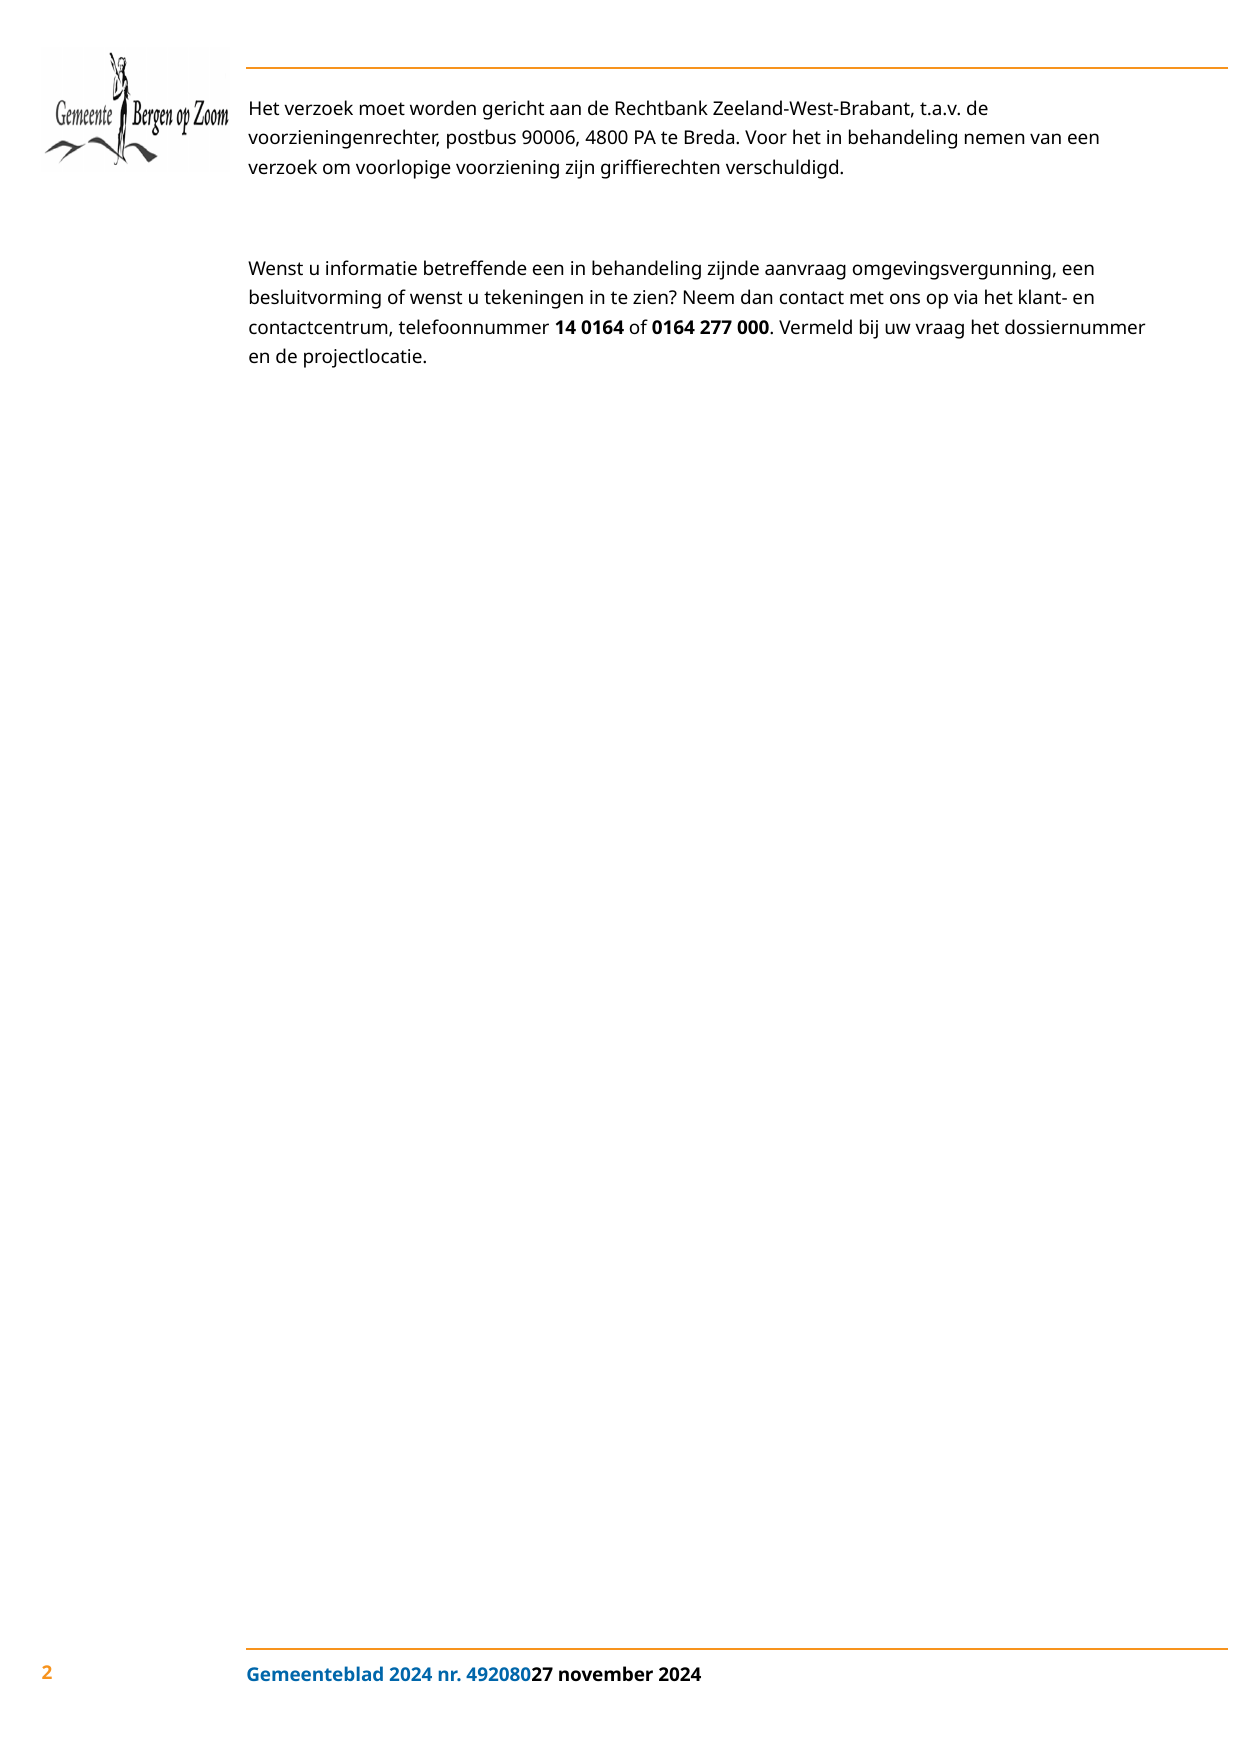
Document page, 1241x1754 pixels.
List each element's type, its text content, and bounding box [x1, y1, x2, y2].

picture [41, 47, 231, 172]
text Wenst u informatie betreffende een in behandeling zijnde aanvraag omgevingsvergunning, een besluitvorming of wenst u tekeningen in te zien? Neem dan contact met ons op via het klant- en contactcentrum, telefoonnummer 14 0164 of 0164 277 000. Vermeld bij uw vraag het dossiernummer en de projectlocatie. [248, 255, 1152, 369]
text Het verzoek moet worden gericht aan de Rechtbank Zeeland-West-Brabant, t.a.v. de voorzieningenrechter, postbus 90006, 4800 PA te Breda. Voor het in behandeling nemen van een verzoek om voorlopige voorziening zijn griffierechten verschuldigd. [248, 95, 1152, 180]
